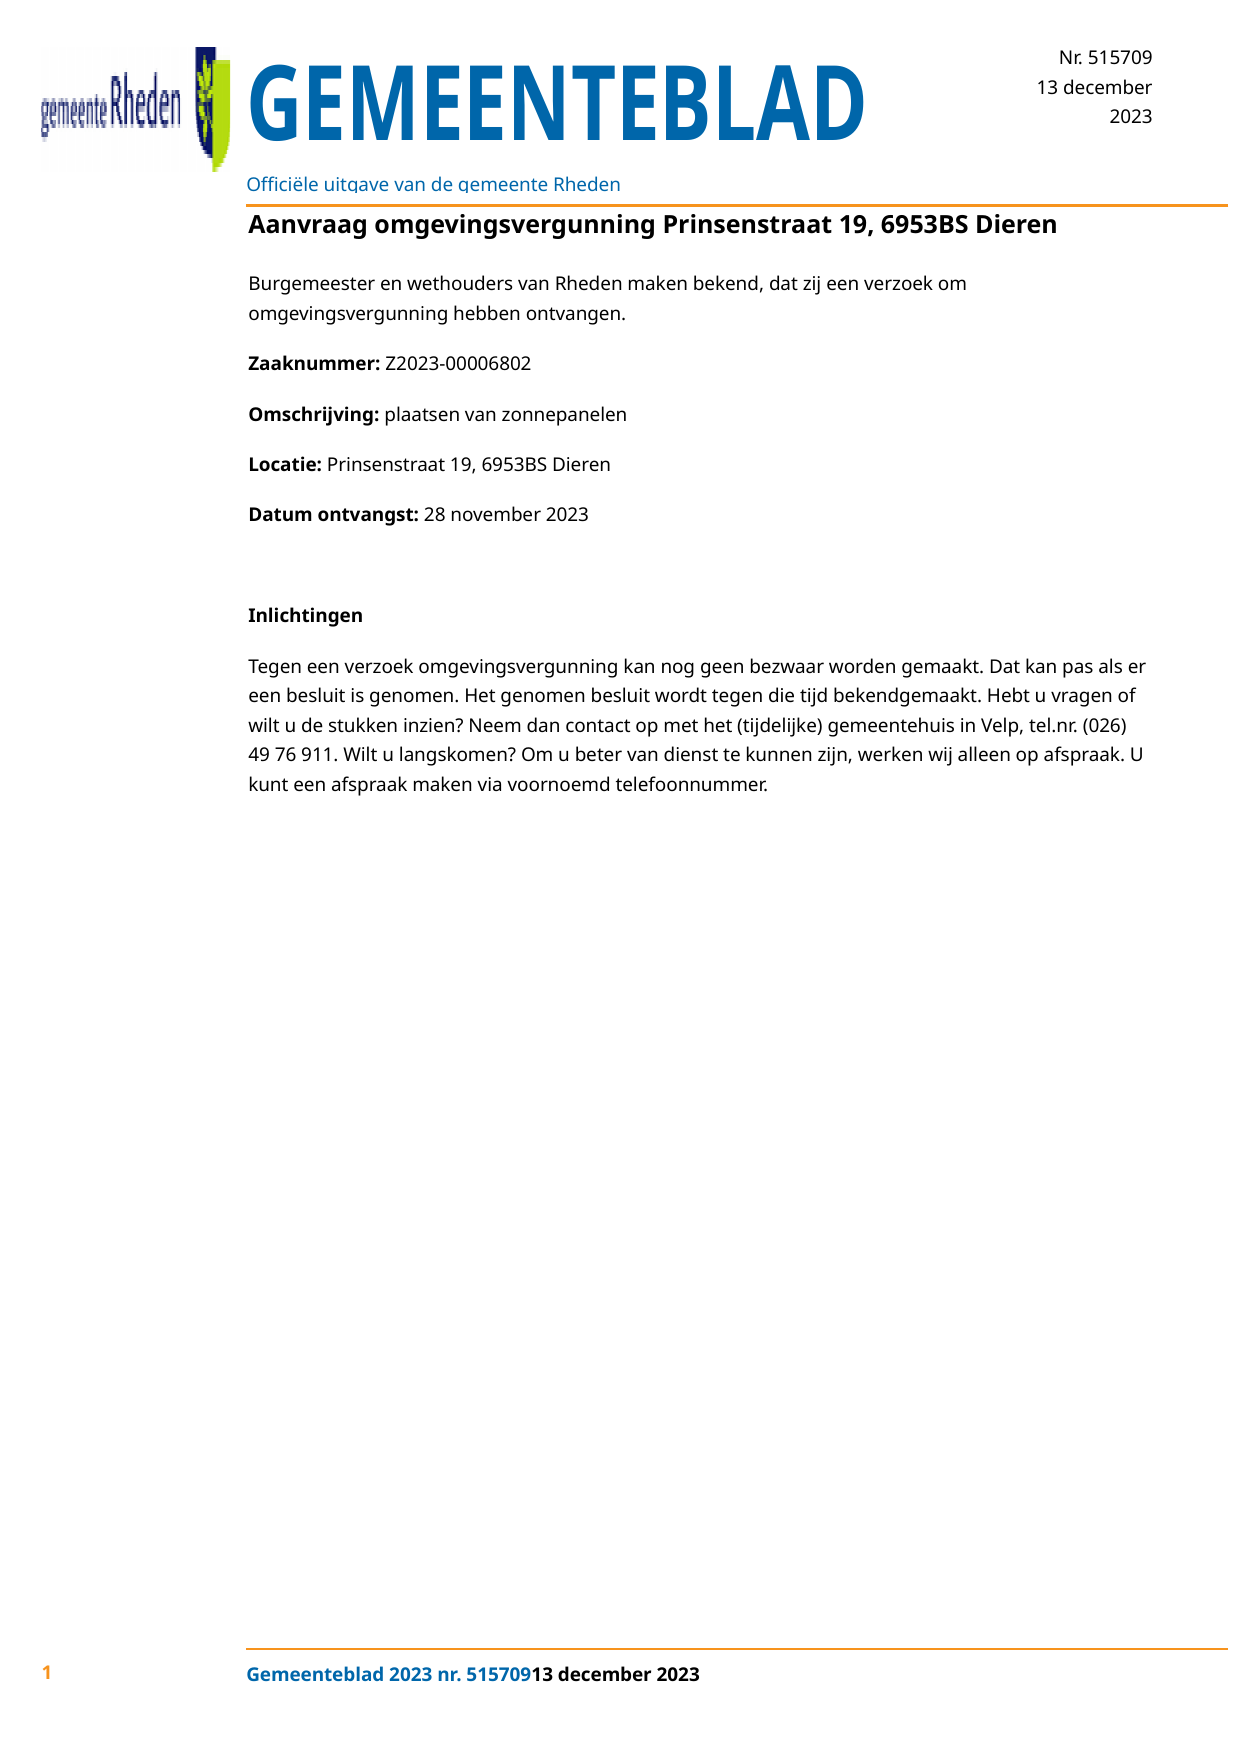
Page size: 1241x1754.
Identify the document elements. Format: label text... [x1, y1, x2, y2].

text Zaaknummer: Z2023-00006802 [248, 350, 1152, 376]
text Datum ontvangst: 28 november 2023 [248, 502, 1152, 527]
text Burgemeester en wethouders van Rheden maken bekend, dat zij een verzoek om omgevingsvergunning hebben ontvangen. [248, 270, 1152, 326]
text Locatie: Prinsenstraat 19, 6953BS Dieren [248, 451, 1152, 477]
text Aanvraag omgevingsvergunning Prinsenstraat 19, 6953BS Dieren [248, 207, 1152, 241]
text Tegen een verzoek omgevingsvergunning kan nog geen bezwaar worden gemaakt. Dat kan pas als er een besluit is genomen. Het genomen besluit wordt tegen die tijd bekendgemaakt. Hebt u vragen of wilt u de stukken inzien? Neem dan contact op met het (tijdelijke) gemeentehuis in Velp, tel.nr. (026) 49 76 911. Wilt u langskomen? Om u beter van dienst te kunnen zijn, werken wij alleen op afspraak. U kunt een afspraak maken via voornoemd telefoonnummer. [248, 653, 1152, 797]
text Inlichtingen [248, 602, 1152, 628]
text Omschrijving: plaatsen van zonnepanelen [248, 401, 1152, 426]
picture [41, 47, 231, 172]
